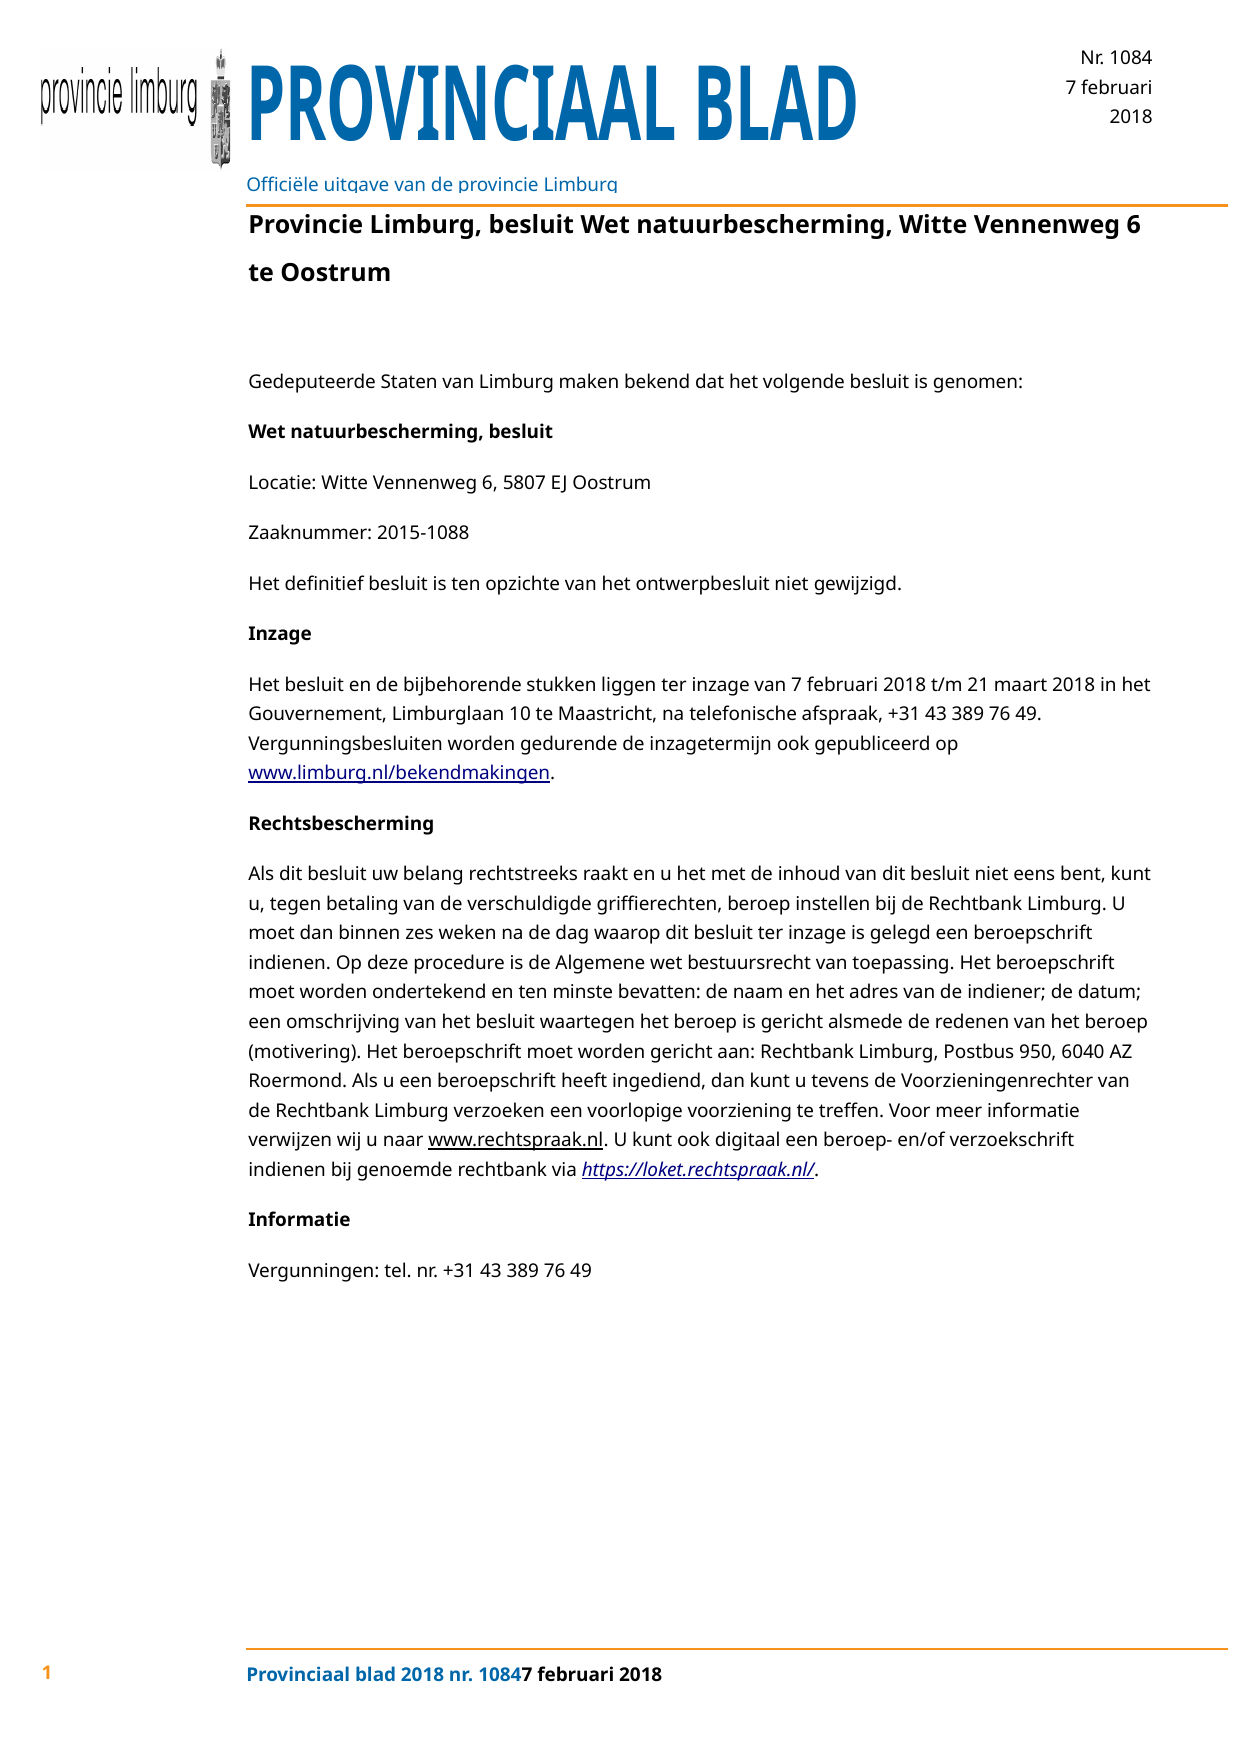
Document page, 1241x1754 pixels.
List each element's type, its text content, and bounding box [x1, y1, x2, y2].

text Inzage [248, 620, 1152, 646]
text Provincie Limburg, besluit Wet natuurbescherming, Witte Vennenweg 6 te Oostrum [248, 207, 1152, 288]
text Het besluit en de bijbehorende stukken liggen ter inzage van 7 februari 2018 t/m 21 maart 2018 in het Gouvernement, Limburglaan 10 te Maastricht, na telefonische afspraak, +31 43 389 76 49. Vergunningsbesluiten worden gedurende de inzagetermijn ook gepubliceerd op www.limburg.nl/bekendmakingen. [248, 671, 1152, 785]
text Locatie: Witte Vennenweg 6, 5807 EJ Oostrum [248, 469, 1152, 495]
picture [41, 47, 231, 172]
text Vergunningen: tel. nr. +31 43 389 76 49 [248, 1257, 1152, 1283]
text Zaaknummer: 2015-1088 [248, 519, 1152, 545]
text Informatie [248, 1207, 1152, 1232]
text Rechtsbescherming [248, 810, 1152, 836]
text Als dit besluit uw belang rechtstreeks raakt en u het met de inhoud van dit besluit niet eens bent, kunt u, tegen betaling van de verschuldigde griffierechten, beroep instellen bij de Rechtbank Limburg. U moet dan binnen zes weken na de dag waarop dit besluit ter inzage is gelegd een beroepschrift indienen. Op deze procedure is de Algemene wet bestuursrecht van toepassing. Het beroepschrift moet worden ondertekend en ten minste bevatten: de naam en het adres van de indiener; de datum; een omschrijving van het besluit waartegen het beroep is gericht alsmede de redenen van het beroep (motivering). Het beroepschrift moet worden gericht aan: Rechtbank Limburg, Postbus 950, 6040 AZ Roermond. Als u een beroepschrift heeft ingediend, dan kunt u tevens de Voorzieningenrechter van de Rechtbank Limburg verzoeken een voorlopige voorziening te treffen. Voor meer informatie verwijzen wij u naar www.rechtspraak.nl. U kunt ook digitaal een beroep- en/of verzoekschrift indienen bij genoemde rechtbank via https://loket.rechtspraak.nl/. [248, 860, 1152, 1182]
text Het definitief besluit is ten opzichte van het ontwerpbesluit niet gewijzigd. [248, 570, 1152, 596]
text Gedeputeerde Staten van Limburg maken bekend dat het volgende besluit is genomen: [248, 368, 1152, 394]
text Wet natuurbescherming, besluit [248, 419, 1152, 444]
